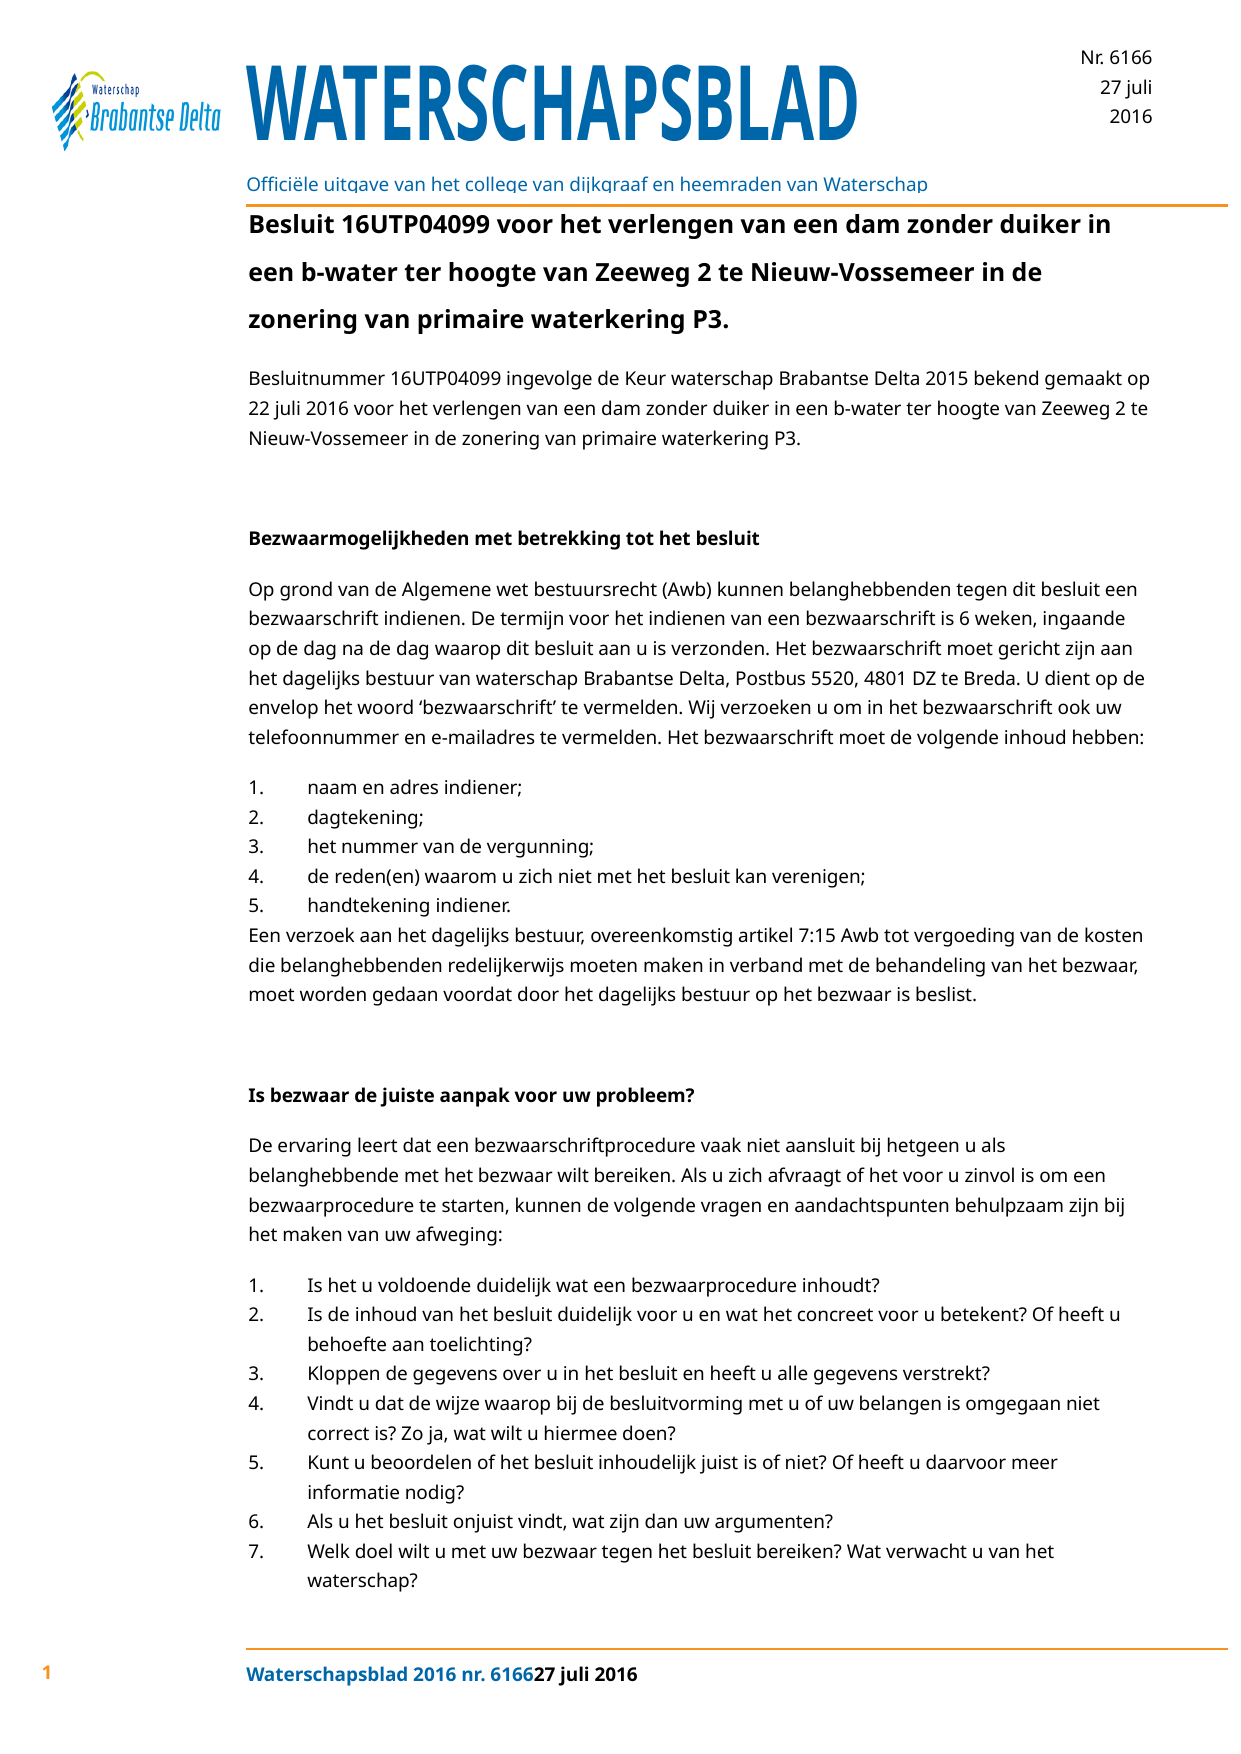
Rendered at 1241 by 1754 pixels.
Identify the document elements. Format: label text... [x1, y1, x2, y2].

text Bezwaarmogelijkheden met betrekking tot het besluit [248, 526, 1152, 551]
list Welk doel wilt u met uw bezwaar tegen het besluit bereiken? Wat verwacht u van het waterschap? [248, 1538, 1152, 1593]
list Is het u voldoende duidelijk wat een bezwaarprocedure inhoudt? [248, 1272, 1152, 1297]
list Is de inhoud van het besluit duidelijk voor u en wat het concreet voor u betekent? Of heeft u behoefte aan toelichting? [248, 1301, 1152, 1357]
list Vindt u dat de wijze waarop bij de besluitvorming met u of uw belangen is omgegaan niet correct is? Zo ja, wat wilt u hiermee doen? [248, 1390, 1152, 1445]
text Is bezwaar de juiste aanpak voor uw probleem? [248, 1082, 1152, 1108]
list naam en adres indiener; [248, 774, 1152, 800]
text Op grond van de Algemene wet bestuursrecht (Awb) kunnen belanghebbenden tegen dit besluit een bezwaarschrift indienen. De termijn voor het indienen van een bezwaarschrift is 6 weken, ingaande op de dag na de dag waarop dit besluit aan u is verzonden. Het bezwaarschrift moet gericht zijn aan het dagelijks bestuur van waterschap Brabantse Delta, Postbus 5520, 4801 DZ te Breda. U dient op de envelop het woord ‘bezwaarschrift’ te vermelden. Wij verzoeken u om in het bezwaarschrift ook uw telefoonnummer en e‑mailadres te vermelden. Het bezwaarschrift moet de volgende inhoud hebben: [248, 576, 1152, 749]
text Besluitnummer 16UTP04099 ingevolge de Keur waterschap Brabantse Delta 2015 bekend gemaakt op 22 juli 2016 voor het verlengen van een dam zonder duiker in een b-water ter hoogte van Zeeweg 2 te Nieuw-Vossemeer in de zonering van primaire waterkering P3. [248, 366, 1152, 450]
list handtekening indiener. [248, 893, 1152, 918]
list Kunt u beoordelen of het besluit inhoudelijk juist is of niet? Of heeft u daarvoor meer informatie nodig? [248, 1449, 1152, 1504]
list Als u het besluit onjuist vindt, wat zijn dan uw argumenten? [248, 1508, 1152, 1534]
text Besluit 16UTP04099 voor het verlengen van een dam zonder duiker in een b-water ter hoogte van Zeeweg 2 te Nieuw-Vossemeer in de zonering van primaire waterkering P3. [248, 207, 1152, 336]
list de reden(en) waarom u zich niet met het besluit kan verenigen; [248, 863, 1152, 889]
list het nummer van de vergunning; [248, 833, 1152, 859]
text De ervaring leert dat een bezwaarschriftprocedure vaak niet aansluit bij hetgeen u als belanghebbende met het bezwaar wilt bereiken. Als u zich afvraagt of het voor u zinvol is om een bezwaarprocedure te starten, kunnen de volgende vragen en aandachtspunten behulpzaam zijn bij het maken van uw afweging: [248, 1133, 1152, 1247]
text Een verzoek aan het dagelijks bestuur, overeenkomstig artikel 7:15 Awb tot vergoeding van de kosten die belanghebbenden redelijkerwijs moeten maken in verband met de behandeling van het bezwaar, moet worden gedaan voordat door het dagelijks bestuur op het bezwaar is beslist. [248, 922, 1152, 1007]
list Kloppen de gegevens over u in het besluit en heeft u alle gegevens verstrekt? [248, 1361, 1152, 1386]
list dagtekening; [248, 804, 1152, 829]
picture [41, 47, 231, 172]
